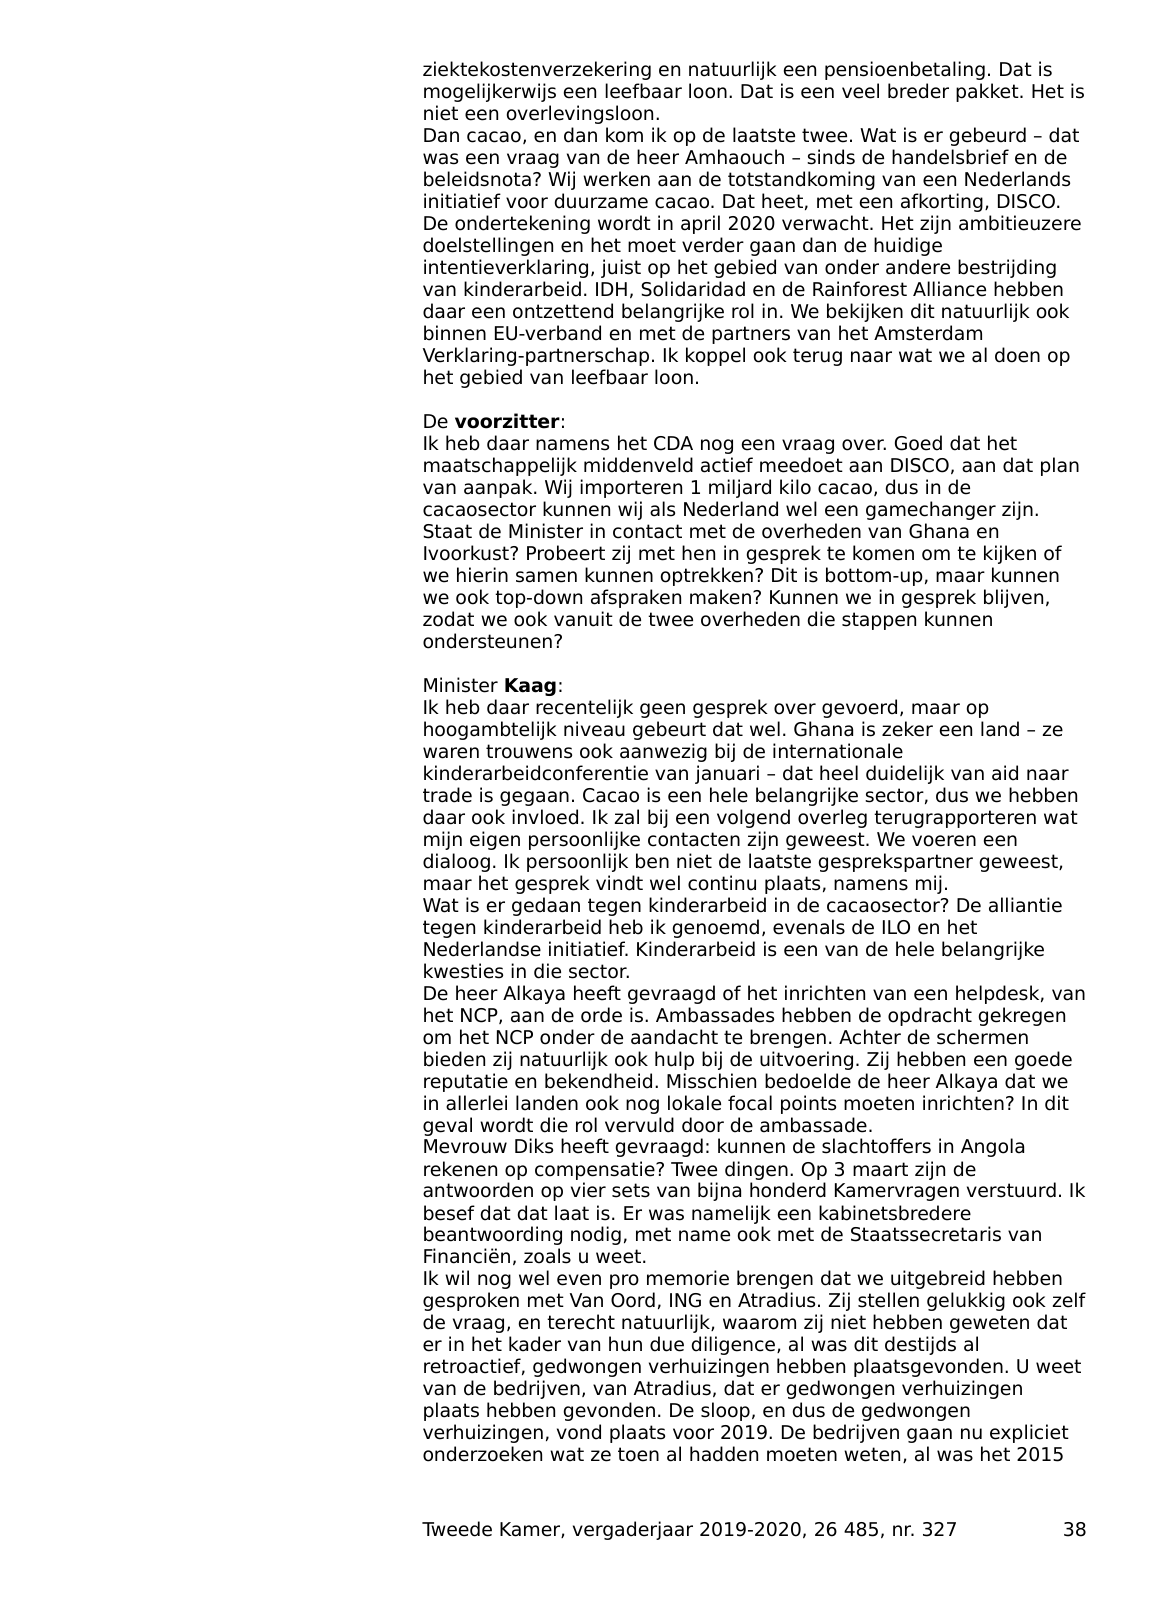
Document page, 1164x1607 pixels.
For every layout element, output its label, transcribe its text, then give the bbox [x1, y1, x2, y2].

text Wat is er gedaan tegen kinderarbeid in de cacaosector? De alliantie tegen kinderarbeid heb ik genoemd, evenals de ILO en het Nederlandse initiatief. Kinderarbeid is een van de hele belangrijke kwesties in die sector. [422, 895, 1087, 983]
text Mevrouw Diks heeft gevraagd: kunnen de slachtoffers in Angola rekenen op compensatie? Twee dingen. Op 3 maart zijn de antwoorden op vier sets van bijna honderd Kamervragen verstuurd. Ik besef dat dat laat is. Er was namelijk een kabinetsbredere beantwoording nodig, met name ook met de Staatssecretaris van Financiën, zoals u weet. [422, 1136, 1087, 1268]
text Ik heb daar recentelijk geen gesprek over gevoerd, maar op hoogambtelijk niveau gebeurt dat wel. Ghana is zeker een land – ze waren trouwens ook aanwezig bij de internationale kinderarbeidconferentie van januari – dat heel duidelijk van aid naar trade is gegaan. Cacao is een hele belangrijke sector, dus we hebben daar ook invloed. Ik zal bij een volgend overleg terugrapporteren wat mijn eigen persoonlijke contacten zijn geweest. We voeren een dialoog. Ik persoonlijk ben niet de laatste gesprekspartner geweest, maar het gesprek vindt wel continu plaats, namens mij. [422, 697, 1087, 895]
text De heer Alkaya heeft gevraagd of het inrichten van een helpdesk, van het NCP, aan de orde is. Ambassades hebben de opdracht gekregen om het NCP onder de aandacht te brengen. Achter de schermen bieden zij natuurlijk ook hulp bij de uitvoering. Zij hebben een goede reputatie en bekendheid. Misschien bedoelde de heer Alkaya dat we in allerlei landen ook nog lokale focal points moeten inrichten? In dit geval wordt die rol vervuld door de ambassade. [422, 983, 1087, 1136]
text ziektekostenverzekering en natuurlijk een pensioenbetaling. Dat is mogelijkerwijs een leefbaar loon. Dat is een veel breder pakket. Het is niet een overlevingsloon. [422, 59, 1087, 125]
text Ik heb daar namens het CDA nog een vraag over. Goed dat het maatschappelijk middenveld actief meedoet aan DISCO, aan dat plan van aanpak. Wij importeren 1 miljard kilo cacao, dus in de cacaosector kunnen wij als Nederland wel een gamechanger zijn. Staat de Minister in contact met de overheden van Ghana en Ivoorkust? Probeert zij met hen in gesprek te komen om te kijken of we hierin samen kunnen optrekken? Dit is bottom-up, maar kunnen we ook top-down afspraken maken? Kunnen we in gesprek blijven, zodat we ook vanuit de twee overheden die stappen kunnen ondersteunen? [422, 433, 1087, 653]
text Dan cacao, en dan kom ik op de laatste twee. Wat is er gebeurd – dat was een vraag van de heer Amhaouch – sinds de handelsbrief en de beleidsnota? Wij werken aan de totstandkoming van een Nederlands initiatief voor duurzame cacao. Dat heet, met een afkorting, DISCO. De ondertekening wordt in april 2020 verwacht. Het zijn ambitieuzere doelstellingen en het moet verder gaan dan de huidige intentieverklaring, juist op het gebied van onder andere bestrijding van kinderarbeid. IDH, Solidaridad en de Rainforest Alliance hebben daar een ontzettend belangrijke rol in. We bekijken dit natuurlijk ook binnen EU-verband en met de partners van het Amsterdam Verklaring-partnerschap. Ik koppel ook terug naar wat we al doen op het gebied van leefbaar loon. [422, 125, 1087, 389]
text Minister Kaag: [422, 675, 1087, 697]
text De voorzitter: [422, 411, 1087, 433]
text Ik wil nog wel even pro memorie brengen dat we uitgebreid hebben gesproken met Van Oord, ING en Atradius. Zij stellen gelukkig ook zelf de vraag, en terecht natuurlijk, waarom zij niet hebben geweten dat er in het kader van hun due diligence, al was dit destijds al retroactief, gedwongen verhuizingen hebben plaatsgevonden. U weet van de bedrijven, van Atradius, dat er gedwongen verhuizingen plaats hebben gevonden. De sloop, en dus de gedwongen verhuizingen, vond plaats voor 2019. De bedrijven gaan nu expliciet onderzoeken wat ze toen al hadden moeten weten, al was het 2015 [422, 1268, 1087, 1466]
